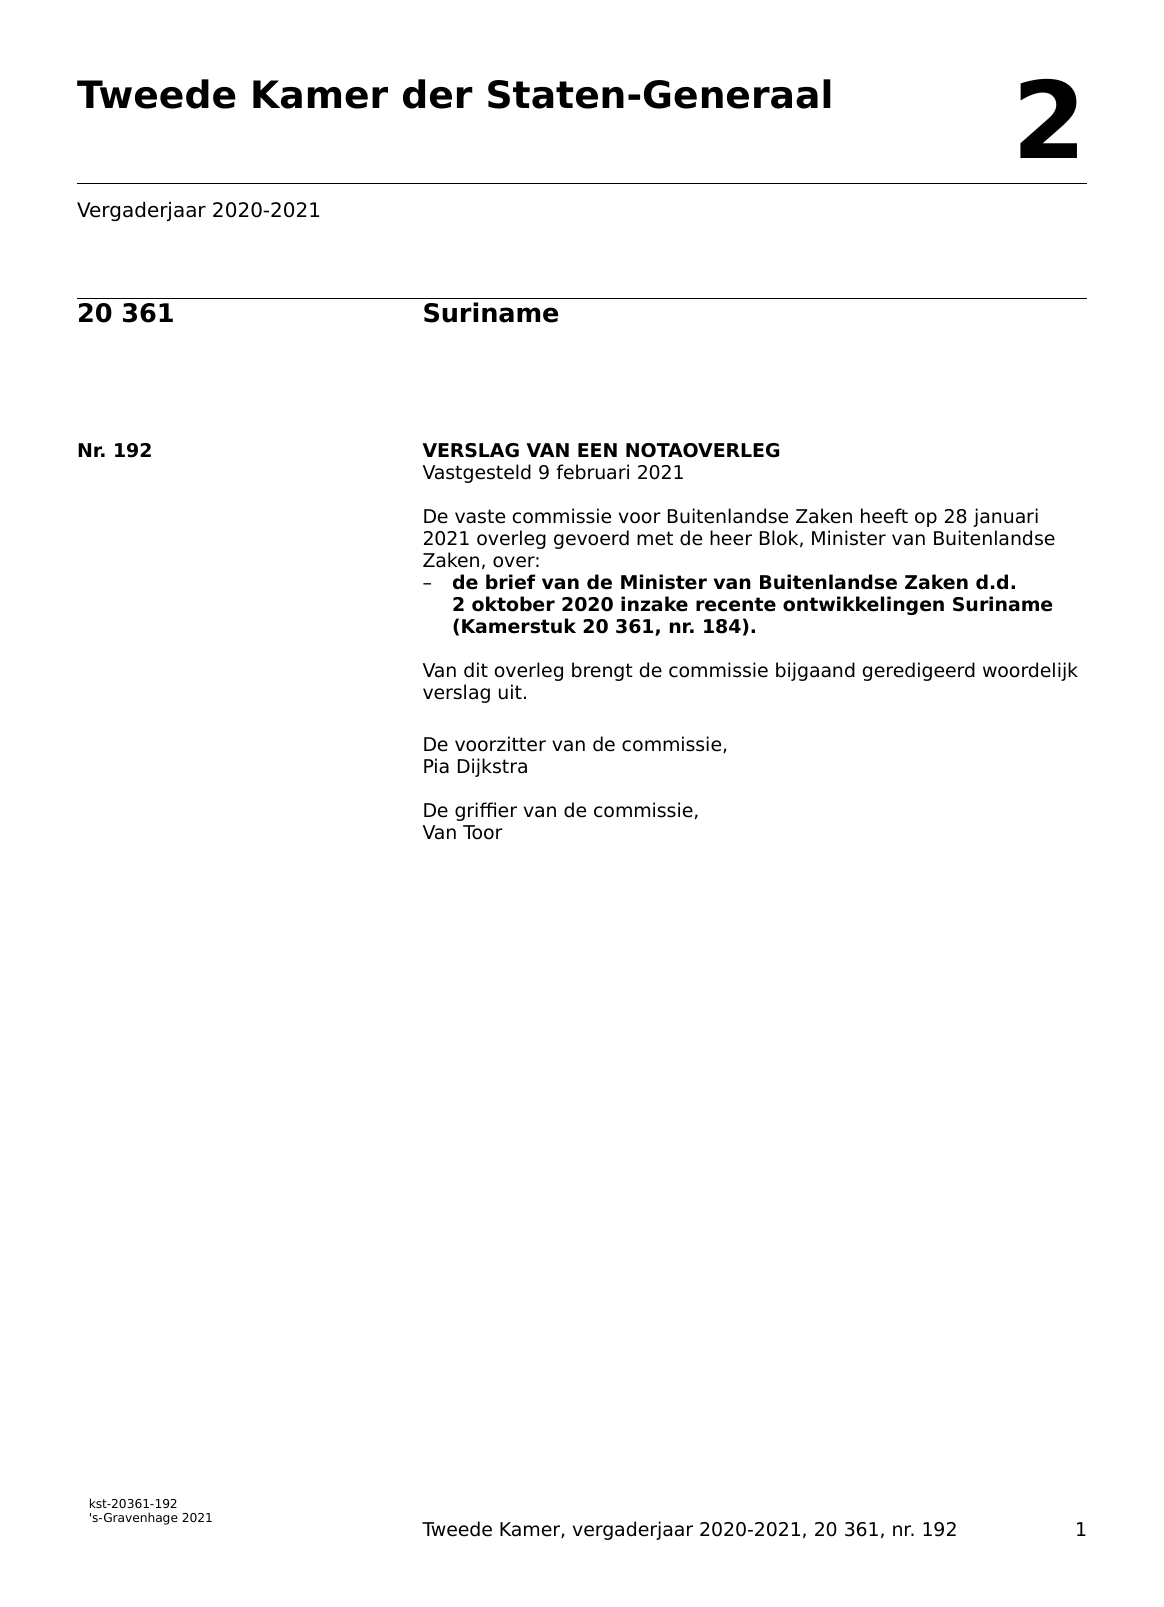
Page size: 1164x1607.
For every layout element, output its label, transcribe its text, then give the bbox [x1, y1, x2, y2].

text 's-Gravenhage 2021 [88, 1511, 323, 1525]
text – de brief van de Minister van Buitenlandse Zaken d.d. 2 oktober 2020 inzake recente ontwikkelingen Suriname (Kamerstuk 20 361, nr. 184). [422, 572, 1087, 638]
text Vastgesteld 9 februari 2021 [422, 462, 1087, 484]
text kst-20361-192 [88, 1497, 323, 1511]
text De vaste commissie voor Buitenlandse Zaken heeft op 28 januari 2021 overleg gevoerd met de heer Blok, Minister van Buitenlandse Zaken, over: [422, 506, 1087, 572]
table_cell Vergaderjaar 2020-2021 [77, 184, 1087, 298]
text De griffier van de commissie, Van Toor [422, 800, 1087, 844]
subtitle Nr. 192 VERSLAG VAN EEN NOTAOVERLEG [77, 440, 1087, 462]
subtitle 20 361 Suriname [77, 299, 1087, 329]
table_header 2 [886, 59, 1087, 183]
text De voorzitter van de commissie, Pia Dijkstra [422, 734, 1087, 778]
text Van dit overleg brengt de commissie bijgaand geredigeerd woordelijk verslag uit. [422, 660, 1087, 704]
table_header Tweede Kamer der Staten-Generaal [77, 59, 886, 183]
